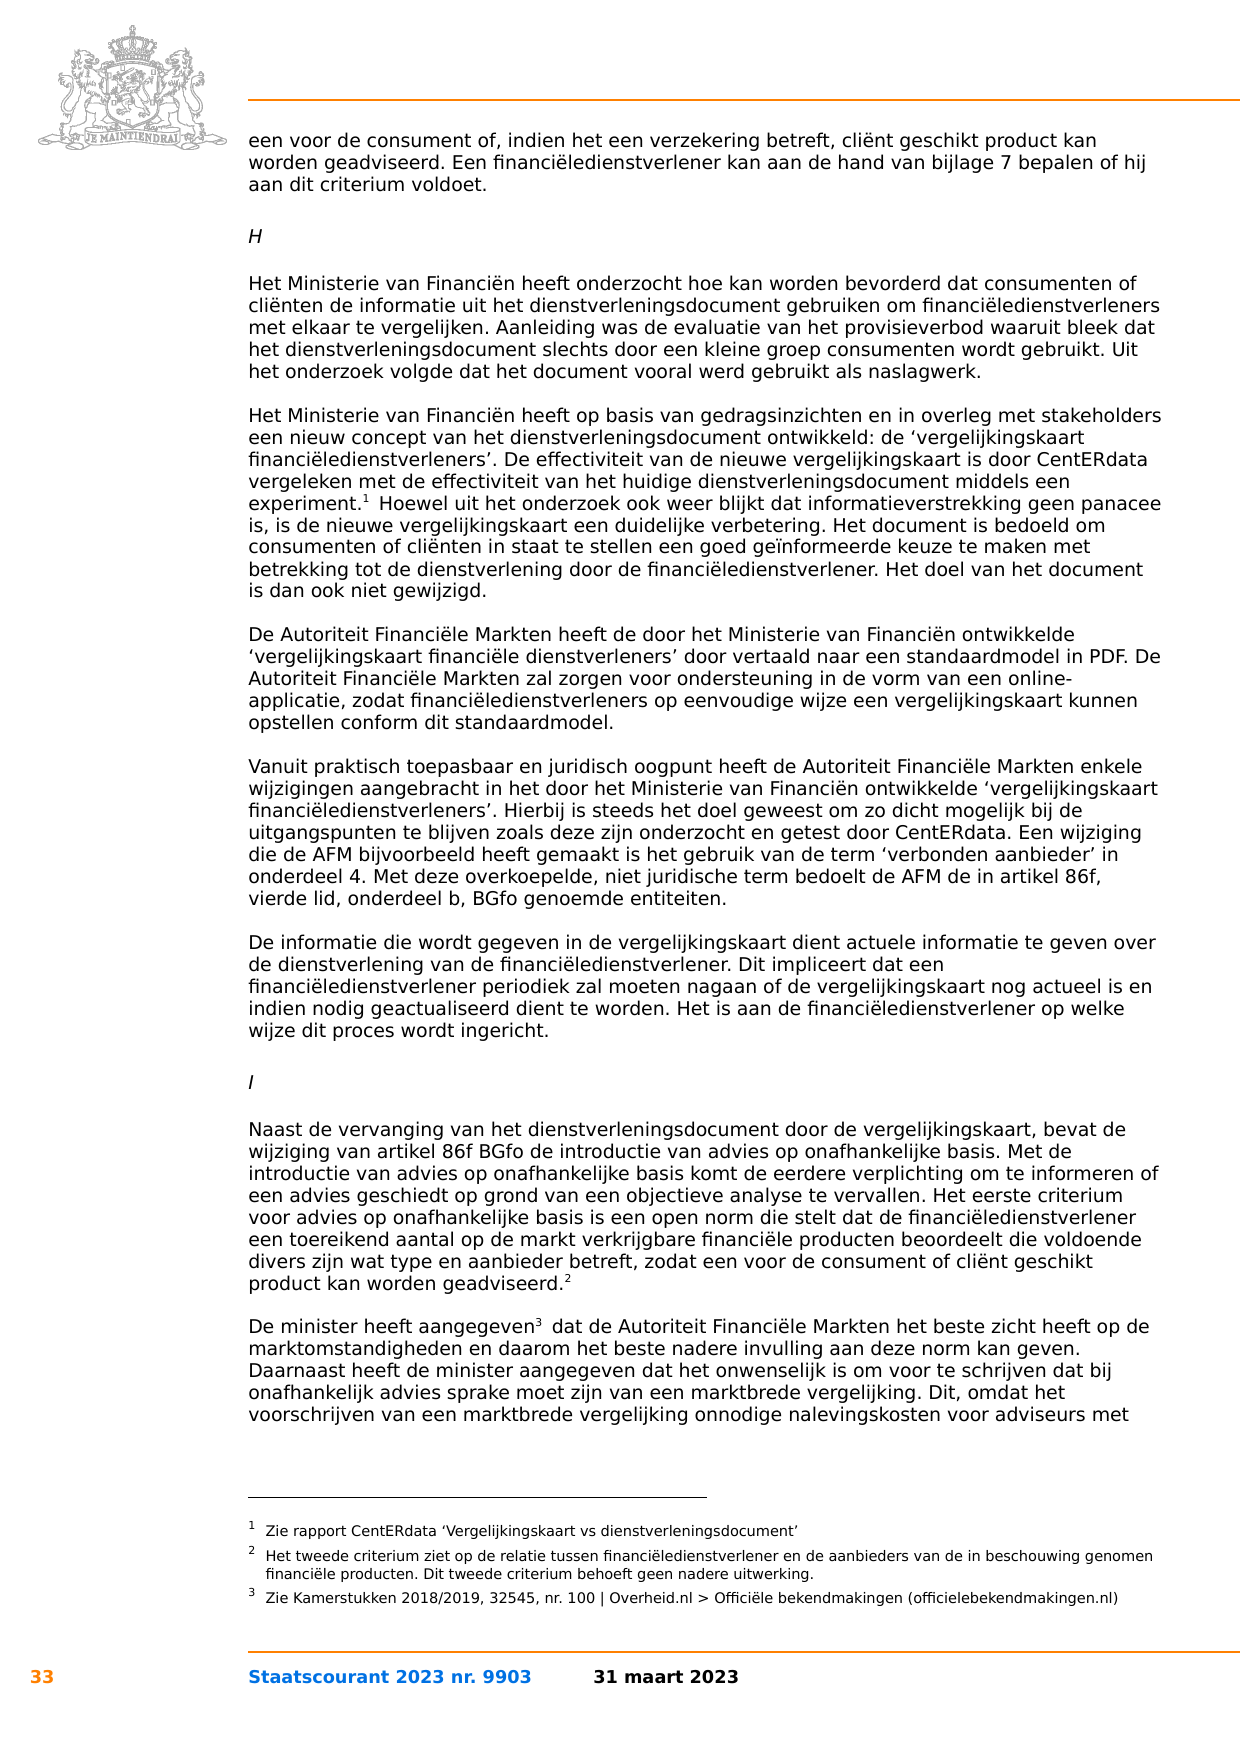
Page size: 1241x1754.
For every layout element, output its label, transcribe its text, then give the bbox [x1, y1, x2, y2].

text Het Ministerie van Financiën heeft onderzocht hoe kan worden bevorderd dat consumenten of cliënten de informatie uit het dienstverleningsdocument gebruiken om financiëledienstverleners met elkaar te vergelijken. Aanleiding was de evaluatie van het provisieverbod waaruit bleek dat het dienstverleningsdocument slechts door een kleine groep consumenten wordt gebruikt. Uit het onderzoek volgde dat het document vooral werd gebruikt als naslagwerk. [248, 273, 1163, 383]
text Het Ministerie van Financiën heeft op basis van gedragsinzichten en in overleg met stakeholders een nieuw concept van het dienstverleningsdocument ontwikkeld: de ‘vergelijkingskaart financiëledienstverleners’. De effectiviteit van de nieuwe vergelijkingskaart is door CentERdata vergeleken met de effectiviteit van het huidige dienstverleningsdocument middels een experiment. Hoewel uit het onderzoek ook weer blijkt dat informatieverstrekking geen panacee is, is de nieuwe vergelijkingskaart een duidelijke verbetering. Het document is bedoeld om consumenten of cliënten in staat te stellen een goed geïnformeerde keuze te maken met betrekking tot de dienstverlening door de financiëledienstverlener. Het doel van het document is dan ook niet gewijzigd. [248, 404, 1163, 602]
text Naast de vervanging van het dienstverleningsdocument door de vergelijkingskaart, bevat de wijziging van artikel 86f BGfo de introductie van advies op onafhankelijke basis. Met de introductie van advies op onafhankelijke basis komt de eerdere verplichting om te informeren of een advies geschiedt op grond van een objectieve analyse te vervallen. Het eerste criterium voor advies op onafhankelijke basis is een open norm die stelt dat de financiëledienstverlener een toereikend aantal op de markt verkrijgbare financiële producten beoordeelt die voldoende divers zijn wat type en aanbieder betreft, zodat een voor de consument of cliënt geschikt product kan worden geadviseerd. [248, 1119, 1163, 1294]
text De minister heeft aangegeven dat de Autoriteit Financiële Markten het beste zicht heeft op de marktomstandigheden en daarom het beste nadere invulling aan deze norm kan geven. Daarnaast heeft de minister aangegeven dat het onwenselijk is om voor te schrijven dat bij onafhankelijk advies sprake moet zijn van een marktbrede vergelijking. Dit, omdat het voorschrijven van een marktbrede vergelijking onnodige nalevingskosten voor adviseurs met [248, 1316, 1163, 1426]
text De Autoriteit Financiële Markten heeft de door het Ministerie van Financiën ontwikkelde ‘vergelijkingskaart financiële dienstverleners’ door vertaald naar een standaardmodel in PDF. De Autoriteit Financiële Markten zal zorgen voor ondersteuning in de vorm van een online-applicatie, zodat financiëledienstverleners op eenvoudige wijze een vergelijkingskaart kunnen opstellen conform dit standaardmodel. [248, 624, 1163, 734]
text Zie Kamerstukken 2018/2019, 32545, nr. 100 | Overheid.nl > Officiële bekendmakingen (officielebekendmakingen.nl) [248, 1586, 1163, 1608]
text De informatie die wordt gegeven in de vergelijkingskaart dient actuele informatie te geven over de dienstverlening van de financiëledienstverlener. Dit impliceert dat een financiëledienstverlener periodiek zal moeten nagaan of de vergelijkingskaart nog actueel is en indien nodig geactualiseerd dient te worden. Het is aan de financiëledienstverlener op welke wijze dit proces wordt ingericht. [248, 932, 1163, 1042]
text Vanuit praktisch toepasbaar en juridisch oogpunt heeft de Autoriteit Financiële Markten enkele wijzigingen aangebracht in het door het Ministerie van Financiën ontwikkelde ‘vergelijkingskaart financiëledienstverleners’. Hierbij is steeds het doel geweest om zo dicht mogelijk bij de uitgangspunten te blijven zoals deze zijn onderzocht en getest door CentERdata. Een wijziging die de AFM bijvoorbeeld heeft gemaakt is het gebruik van de term ‘verbonden aanbieder’ in onderdeel 4. Met deze overkoepelde, niet juridische term bedoelt de AFM de in artikel 86f, vierde lid, onderdeel b, BGfo genoemde entiteiten. [248, 756, 1163, 910]
subtitle I [248, 1072, 1163, 1094]
picture [38, 25, 227, 150]
text Zie rapport CentERdata ‘Vergelijkingskaart vs dienstverleningsdocument’ [248, 1519, 1163, 1541]
subtitle H [248, 226, 1163, 248]
text Het tweede criterium ziet op de relatie tussen financiëledienstverlener en de aanbieders van de in beschouwing genomen financiële producten. Dit tweede criterium behoeft geen nadere uitwerking. [248, 1544, 1163, 1583]
text een voor de consument of, indien het een verzekering betreft, cliënt geschikt product kan worden geadviseerd. Een financiëledienstverlener kan aan de hand van bijlage 7 bepalen of hij aan dit criterium voldoet. [248, 130, 1163, 196]
